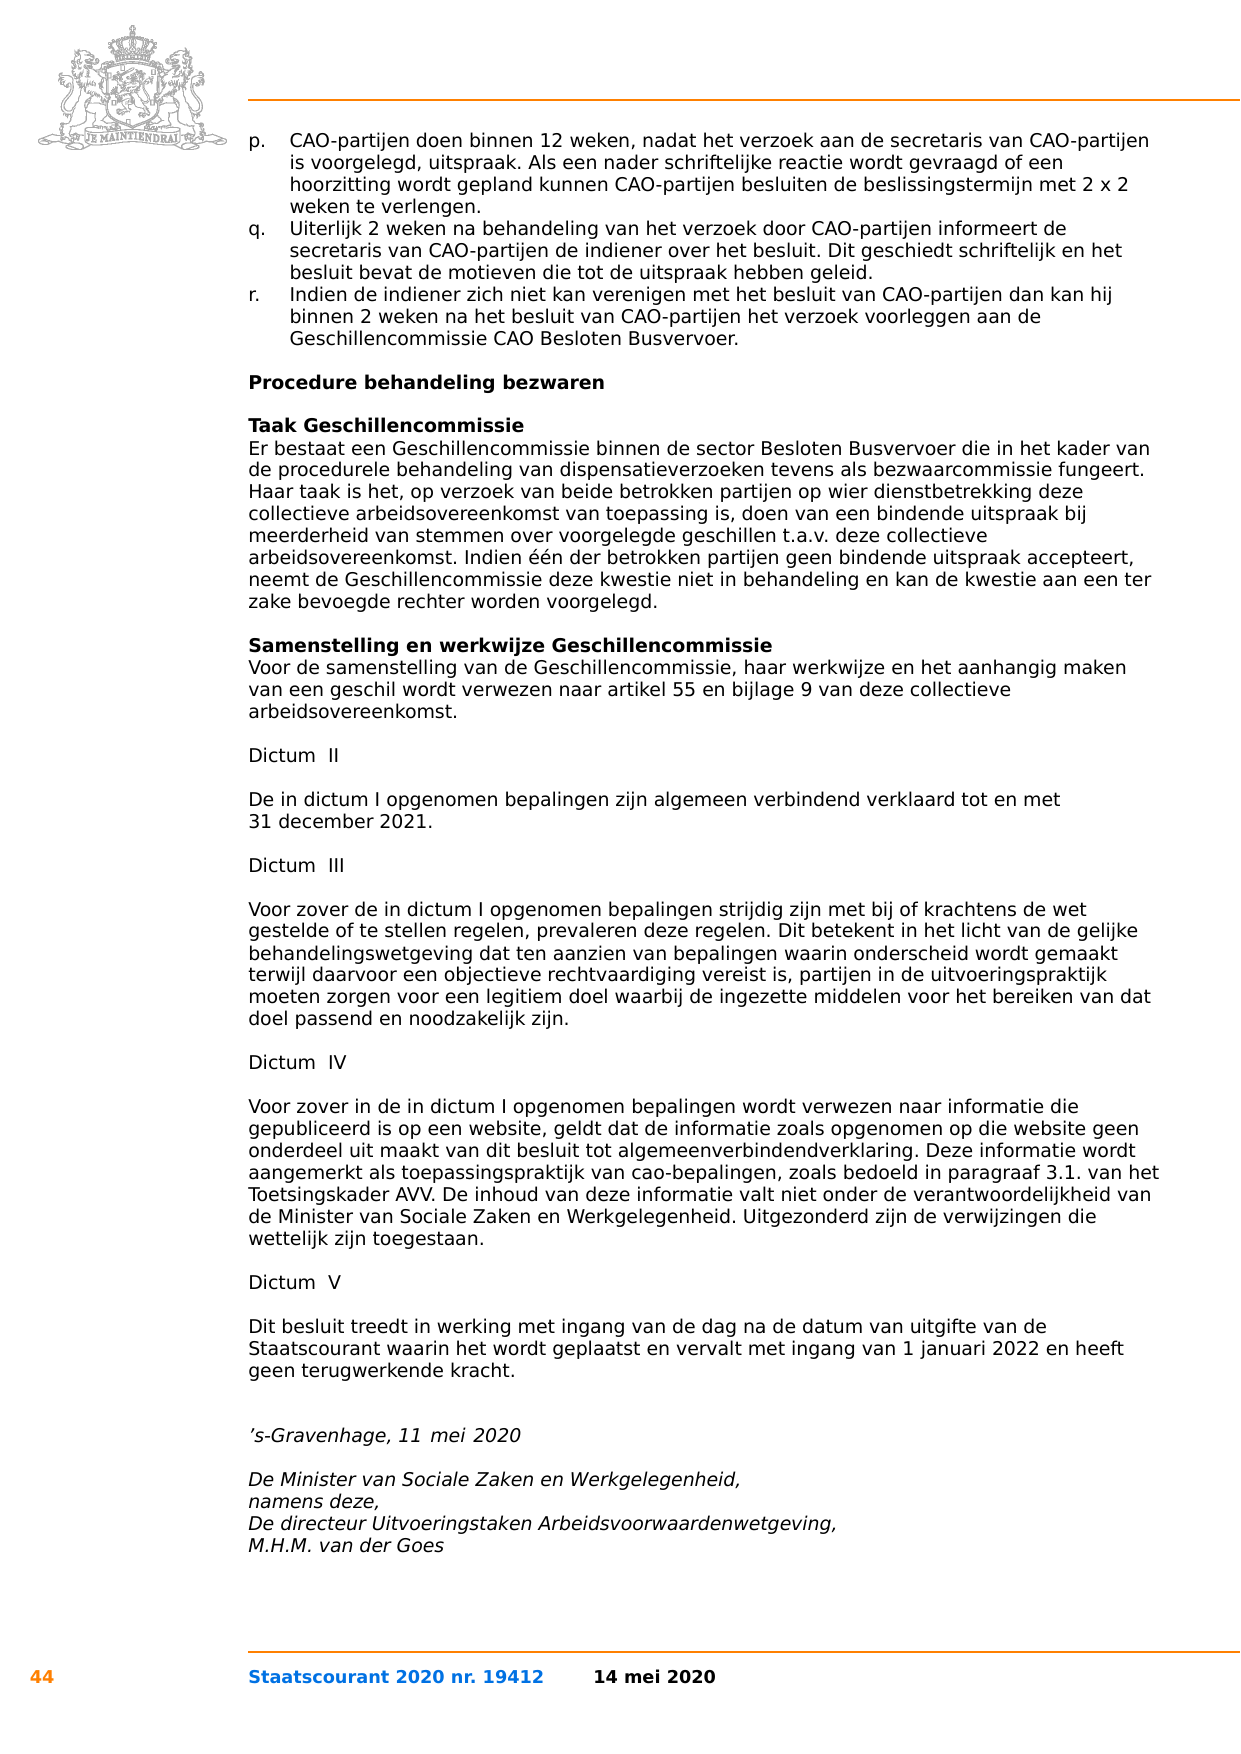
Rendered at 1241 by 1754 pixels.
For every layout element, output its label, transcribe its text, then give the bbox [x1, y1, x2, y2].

text Samenstelling en werkwijze Geschillencommissie [248, 635, 1163, 657]
text De in dictum I opgenomen bepalingen zijn algemeen verbindend verklaard tot en met 31 december 2021. [248, 789, 1163, 833]
text Dit besluit treedt in werking met ingang van de dag na de datum van uitgifte van de Staatscourant waarin het wordt geplaatst en vervalt met ingang van 1 januari 2022 en heeft geen terugwerkende kracht. [248, 1316, 1163, 1382]
text Voor zover in de in dictum I opgenomen bepalingen wordt verwezen naar informatie die gepubliceerd is op een website, geldt dat de informatie zoals opgenomen op die website geen onderdeel uit maakt van dit besluit tot algemeenverbindendverklaring. Deze informatie wordt aangemerkt als toepassingspraktijk van cao-bepalingen, zoals bedoeld in paragraaf 3.1. van het Toetsingskader AVV. De inhoud van deze informatie valt niet onder de verantwoordelijkheid van de Minister van Sociale Zaken en Werkgelegenheid. Uitgezonderd zijn de verwijzingen die wettelijk zijn toegestaan. [248, 1096, 1163, 1250]
text Voor zover de in dictum I opgenomen bepalingen strijdig zijn met bij of krachtens de wet gestelde of te stellen regelen, prevaleren deze regelen. Dit betekent in het licht van de gelijke behandelingswetgeving dat ten aanzien van bepalingen waarin onderscheid wordt gemaakt terwijl daarvoor een objectieve rechtvaardiging vereist is, partijen in de uitvoeringspraktijk moeten zorgen voor een legitiem doel waarbij de ingezette middelen voor het bereiken van dat doel passend en noodzakelijk zijn. [248, 898, 1163, 1030]
subtitle Procedure behandeling bezwaren [248, 372, 1163, 393]
text Dictum II [248, 745, 1163, 767]
text Dictum V [248, 1272, 1163, 1294]
text Er bestaat een Geschillencommissie binnen de sector Besloten Busvervoer die in het kader van de procedurele behandeling van dispensatieverzoeken tevens als bezwaarcommissie fungeert. Haar taak is het, op verzoek van beide betrokken partijen op wier dienstbetrekking deze collectieve arbeidsovereenkomst van toepassing is, doen van een bindende uitspraak bij meerderheid van stemmen over voorgelegde geschillen t.a.v. deze collectieve arbeidsovereenkomst. Indien één der betrokken partijen geen bindende uitspraak accepteert, neemt de Geschillencommissie deze kwestie niet in behandeling en kan de kwestie aan een ter zake bevoegde rechter worden voorgelegd. [248, 437, 1163, 613]
text r. Indien de indiener zich niet kan verenigen met het besluit van CAO-partijen dan kan hij binnen 2 weken na het besluit van CAO-partijen het verzoek voorleggen aan de Geschillencommissie CAO Besloten Busvervoer. [248, 284, 1163, 350]
picture [38, 25, 227, 150]
text q. Uiterlijk 2 weken na behandeling van het verzoek door CAO-partijen informeert de secretaris van CAO-partijen de indiener over het besluit. Dit geschiedt schriftelijk en het besluit bevat de motieven die tot de uitspraak hebben geleid. [248, 218, 1163, 284]
text Dictum III [248, 854, 1163, 877]
text Voor de samenstelling van de Geschillencommissie, haar werkwijze en het aanhangig maken van een geschil wordt verwezen naar artikel 55 en bijlage 9 van deze collectieve arbeidsovereenkomst. [248, 657, 1163, 723]
text Dictum IV [248, 1052, 1163, 1074]
text De Minister van Sociale Zaken en Werkgelegenheid, namens deze, De directeur Uitvoeringstaken Arbeidsvoorwaardenwetgeving, M.H.M. van der Goes [248, 1469, 1163, 1557]
text ’s-Gravenhage, 11 mei 2020 [248, 1425, 1163, 1447]
text Taak Geschillencommissie [248, 415, 1163, 437]
text p. CAO-partijen doen binnen 12 weken, nadat het verzoek aan de secretaris van CAO-partijen is voorgelegd, uitspraak. Als een nader schriftelijke reactie wordt gevraagd of een hoorzitting wordt gepland kunnen CAO-partijen besluiten de beslissingstermijn met 2 x 2 weken te verlengen. [248, 130, 1163, 218]
